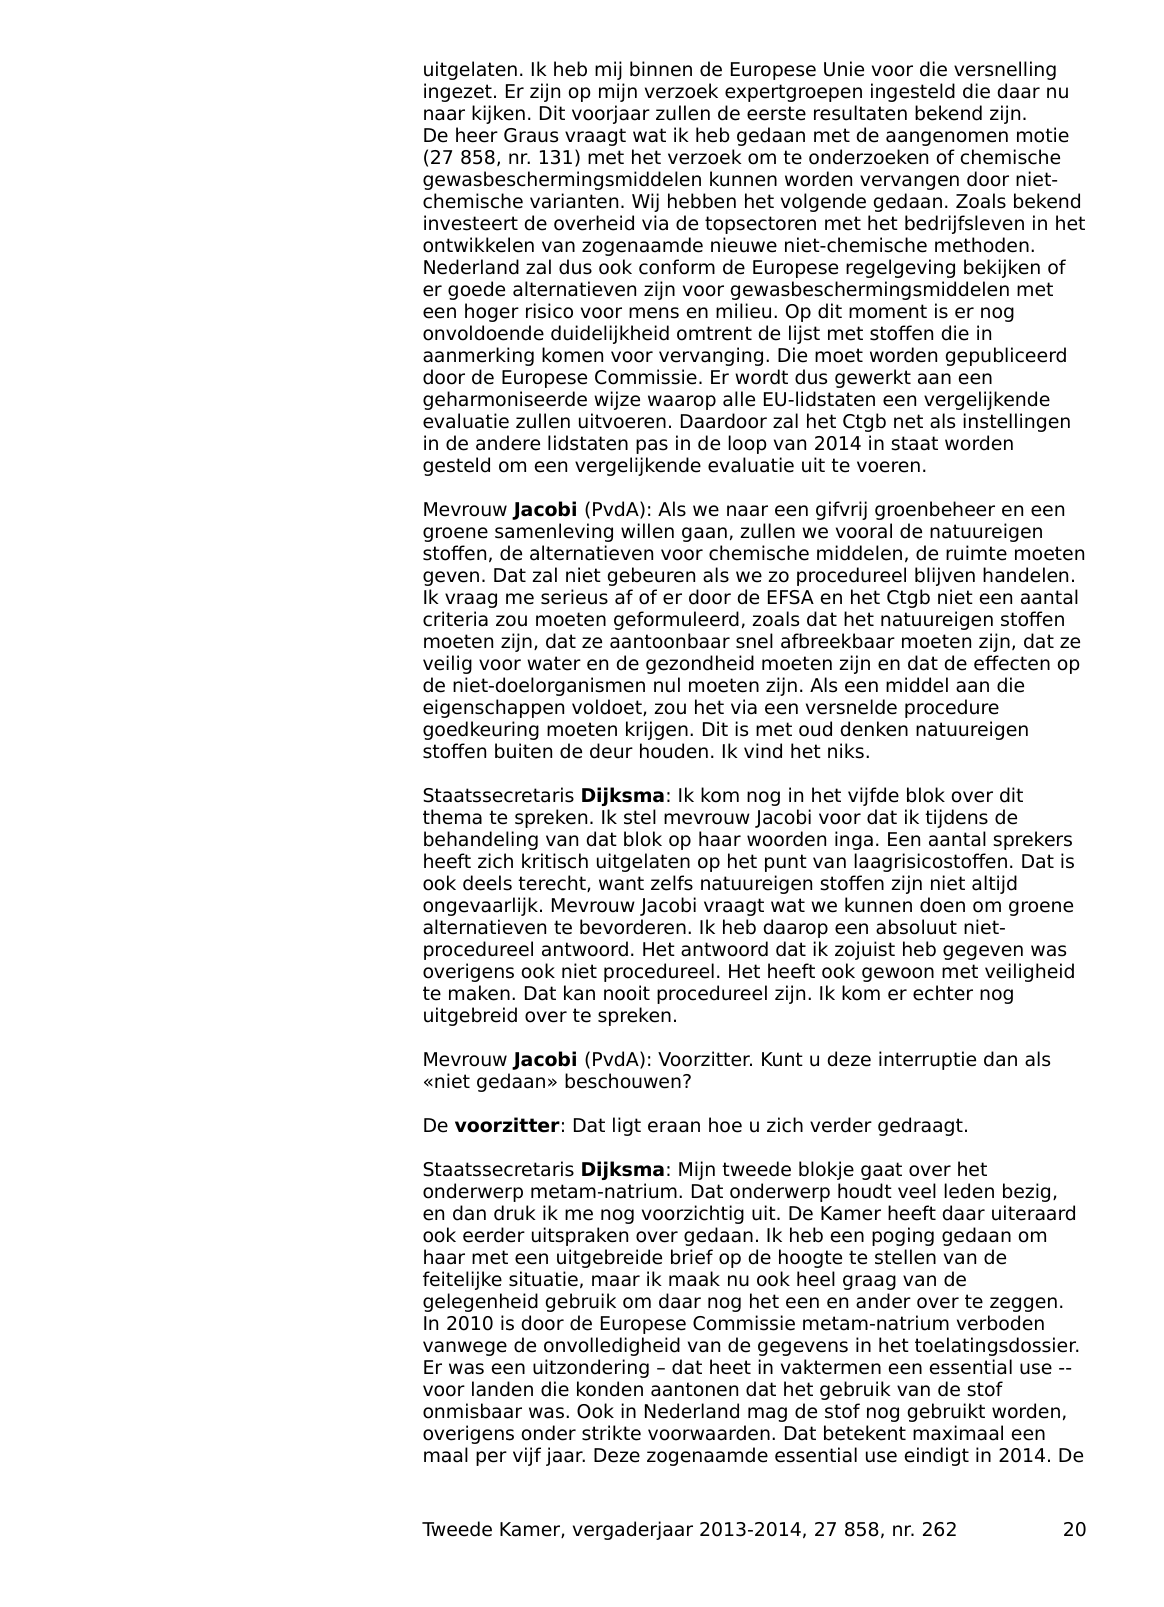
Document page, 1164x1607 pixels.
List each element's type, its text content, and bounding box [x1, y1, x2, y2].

text Mevrouw Jacobi (PvdA): Voorzitter. Kunt u deze interruptie dan als «niet gedaan» beschouwen? [422, 1049, 1087, 1093]
text Mevrouw Jacobi (PvdA): Als we naar een gifvrij groenbeheer en een groene samenleving willen gaan, zullen we vooral de natuureigen stoffen, de alternatieven voor chemische middelen, de ruimte moeten geven. Dat zal niet gebeuren als we zo procedureel blijven handelen. Ik vraag me serieus af of er door de EFSA en het Ctgb niet een aantal criteria zou moeten geformuleerd, zoals dat het natuureigen stoffen moeten zijn, dat ze aantoonbaar snel afbreekbaar moeten zijn, dat ze veilig voor water en de gezondheid moeten zijn en dat de effecten op de niet-doelorganismen nul moeten zijn. Als een middel aan die eigenschappen voldoet, zou het via een versnelde procedure goedkeuring moeten krijgen. Dit is met oud denken natuureigen stoffen buiten de deur houden. Ik vind het niks. [422, 499, 1087, 763]
text uitgelaten. Ik heb mij binnen de Europese Unie voor die versnelling ingezet. Er zijn op mijn verzoek expertgroepen ingesteld die daar nu naar kijken. Dit voorjaar zullen de eerste resultaten bekend zijn. [422, 59, 1087, 125]
text Staatssecretaris Dijksma: Mijn tweede blokje gaat over het onderwerp metam-natrium. Dat onderwerp houdt veel leden bezig, en dan druk ik me nog voorzichtig uit. De Kamer heeft daar uiteraard ook eerder uitspraken over gedaan. Ik heb een poging gedaan om haar met een uitgebreide brief op de hoogte te stellen van de feitelijke situatie, maar ik maak nu ook heel graag van de gelegenheid gebruik om daar nog het een en ander over te zeggen. In 2010 is door de Europese Commissie metam-natrium verboden vanwege de onvolledigheid van de gegevens in het toelatingsdossier. Er was een uitzondering – dat heet in vaktermen een essential use --voor landen die konden aantonen dat het gebruik van de stof onmisbaar was. Ook in Nederland mag de stof nog gebruikt worden, overigens onder strikte voorwaarden. Dat betekent maximaal een maal per vijf jaar. Deze zogenaamde essential use eindigt in 2014. De [422, 1159, 1087, 1467]
text De heer Graus vraagt wat ik heb gedaan met de aangenomen motie (27 858, nr. 131) met het verzoek om te onderzoeken of chemische gewasbeschermingsmiddelen kunnen worden vervangen door niet-chemische varianten. Wij hebben het volgende gedaan. Zoals bekend investeert de overheid via de topsectoren met het bedrijfsleven in het ontwikkelen van zogenaamde nieuwe niet-chemische methoden. Nederland zal dus ook conform de Europese regelgeving bekijken of er goede alternatieven zijn voor gewasbeschermingsmiddelen met een hoger risico voor mens en milieu. Op dit moment is er nog onvoldoende duidelijkheid omtrent de lijst met stoffen die in aanmerking komen voor vervanging. Die moet worden gepubliceerd door de Europese Commissie. Er wordt dus gewerkt aan een geharmoniseerde wijze waarop alle EU-lidstaten een vergelijkende evaluatie zullen uitvoeren. Daardoor zal het Ctgb net als instellingen in de andere lidstaten pas in de loop van 2014 in staat worden gesteld om een vergelijkende evaluatie uit te voeren. [422, 125, 1087, 477]
text Staatssecretaris Dijksma: Ik kom nog in het vijfde blok over dit thema te spreken. Ik stel mevrouw Jacobi voor dat ik tijdens de behandeling van dat blok op haar woorden inga. Een aantal sprekers heeft zich kritisch uitgelaten op het punt van laagrisicostoffen. Dat is ook deels terecht, want zelfs natuureigen stoffen zijn niet altijd ongevaarlijk. Mevrouw Jacobi vraagt wat we kunnen doen om groene alternatieven te bevorderen. Ik heb daarop een absoluut niet-procedureel antwoord. Het antwoord dat ik zojuist heb gegeven was overigens ook niet procedureel. Het heeft ook gewoon met veiligheid te maken. Dat kan nooit procedureel zijn. Ik kom er echter nog uitgebreid over te spreken. [422, 785, 1087, 1027]
text De voorzitter: Dat ligt eraan hoe u zich verder gedraagt. [422, 1115, 1087, 1137]
